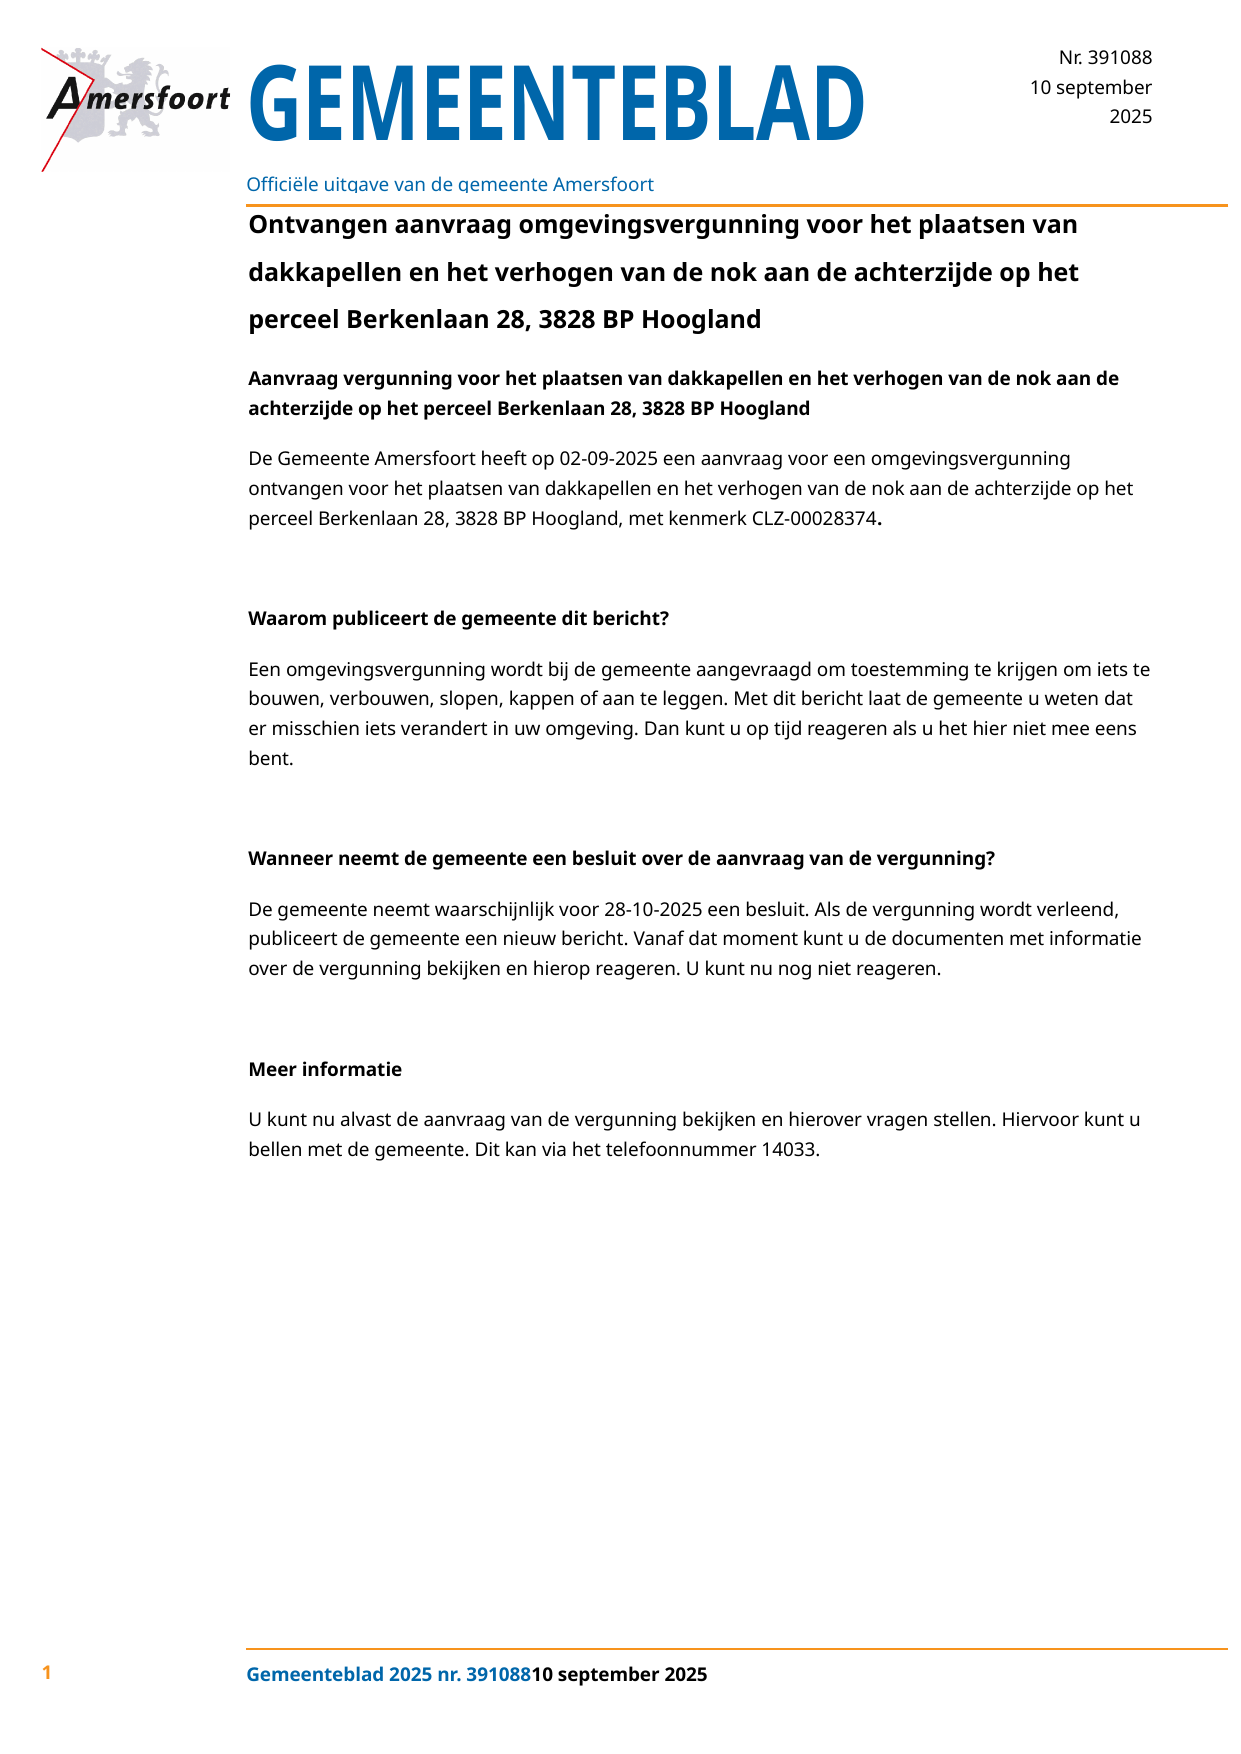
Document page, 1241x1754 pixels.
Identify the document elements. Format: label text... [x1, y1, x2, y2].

text De gemeente neemt waarschijnlijk voor 28-10-2025 een besluit. Als de vergunning wordt verleend, publiceert de gemeente een nieuw bericht. Vanaf dat moment kunt u de documenten met informatie over de vergunning bekijken en hierop reageren. U kunt nu nog niet reageren. [248, 896, 1152, 981]
text Waarom publiceert de gemeente dit bericht? [248, 606, 1152, 631]
text Aanvraag vergunning voor het plaatsen van dakkapellen en het verhogen van de nok aan de achterzijde op het perceel Berkenlaan 28, 3828 BP Hoogland [248, 366, 1152, 421]
text Ontvangen aanvraag omgevingsvergunning voor het plaatsen van dakkapellen en het verhogen van de nok aan de achterzijde op het perceel Berkenlaan 28, 3828 BP Hoogland [248, 207, 1152, 336]
text Meer informatie [248, 1056, 1152, 1082]
text U kunt nu alvast de aanvraag van de vergunning bekijken en hierover vragen stellen. Hiervoor kunt u bellen met de gemeente. Dit kan via het telefoonnummer 14033. [248, 1106, 1152, 1162]
text Wanneer neemt de gemeente een besluit over de aanvraag van de vergunning? [248, 846, 1152, 871]
picture [41, 47, 231, 172]
text De Gemeente Amersfoort heeft op 02-09-2025 een aanvraag voor een omgevingsvergunning ontvangen voor het plaatsen van dakkapellen en het verhogen van de nok aan de achterzijde op het perceel Berkenlaan 28, 3828 BP Hoogland, met kenmerk CLZ-00028374. [248, 446, 1152, 530]
text Een omgevingsvergunning wordt bij de gemeente aangevraagd om toestemming te krijgen om iets te bouwen, verbouwen, slopen, kappen of aan te leggen. Met dit bericht laat de gemeente u weten dat er misschien iets verandert in uw omgeving. Dan kunt u op tijd reageren als u het hier niet mee eens bent. [248, 656, 1152, 770]
